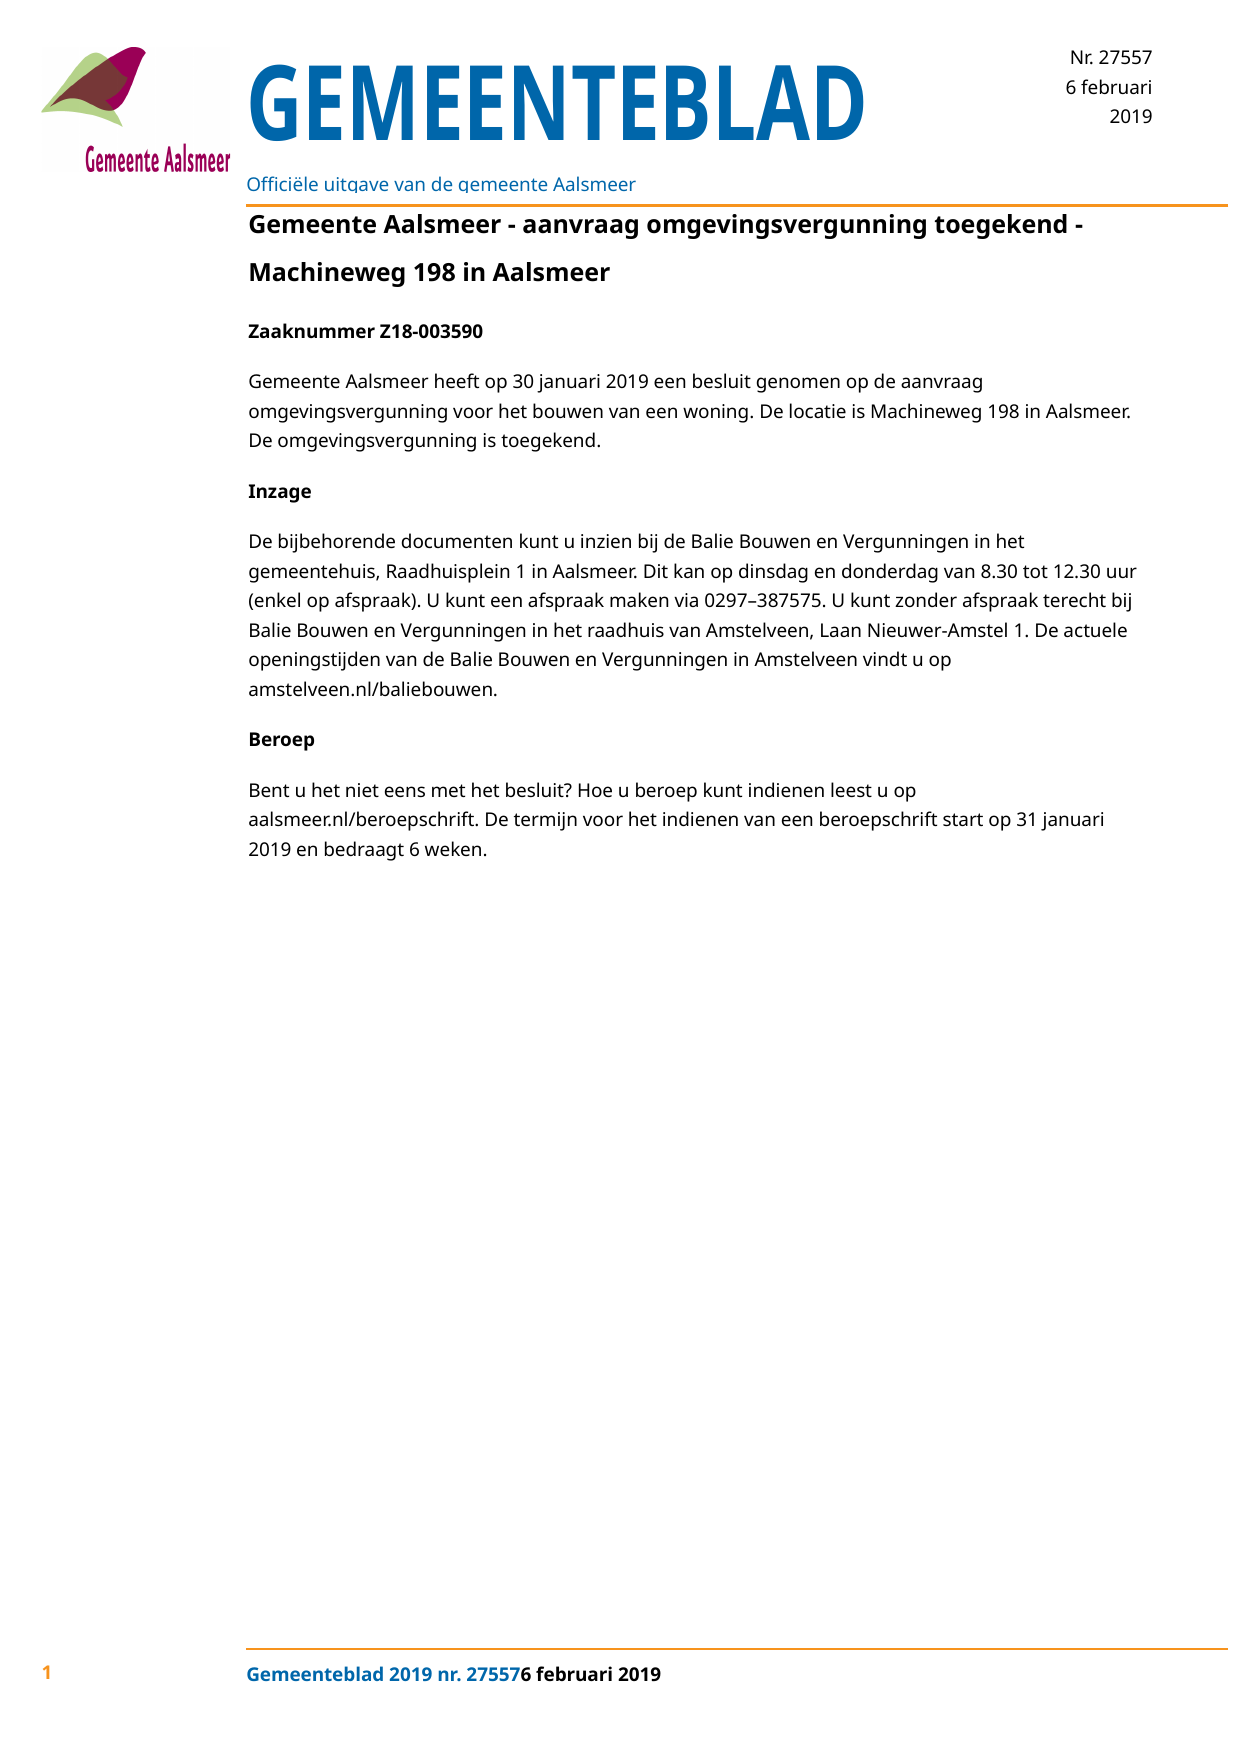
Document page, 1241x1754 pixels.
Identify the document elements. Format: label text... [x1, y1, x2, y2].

text Gemeente Aalsmeer heeft op 30 januari 2019 een besluit genomen op de aanvraag omgevingsvergunning voor het bouwen van een woning. De locatie is Machineweg 198 in Aalsmeer. De omgevingsvergunning is toegekend. [248, 368, 1152, 453]
text Beroep [248, 727, 1152, 752]
text De bijbehorende documenten kunt u inzien bij de Balie Bouwen en Vergunningen in het gemeentehuis, Raadhuisplein 1 in Aalsmeer. Dit kan op dinsdag en donderdag van 8.30 tot 12.30 uur (enkel op afspraak). U kunt een afspraak maken via 0297–387575. U kunt zonder afspraak terecht bij Balie Bouwen en Vergunningen in het raadhuis van Amstelveen, Laan Nieuwer-Amstel 1. De actuele openingstijden van de Balie Bouwen en Vergunningen in Amstelveen vindt u op amstelveen.nl/baliebouwen. [248, 528, 1152, 702]
text Inzage [248, 478, 1152, 504]
picture [41, 47, 231, 172]
text Bent u het niet eens met het besluit? Hoe u beroep kunt indienen leest u op aalsmeer.nl/beroepschrift. De termijn voor het indienen van een beroepschrift start op 31 januari 2019 en bedraagt 6 weken. [248, 777, 1152, 862]
text Zaaknummer Z18-003590 [248, 318, 1152, 344]
text Gemeente Aalsmeer - aanvraag omgevingsvergunning toegekend - Machineweg 198 in Aalsmeer [248, 207, 1152, 288]
